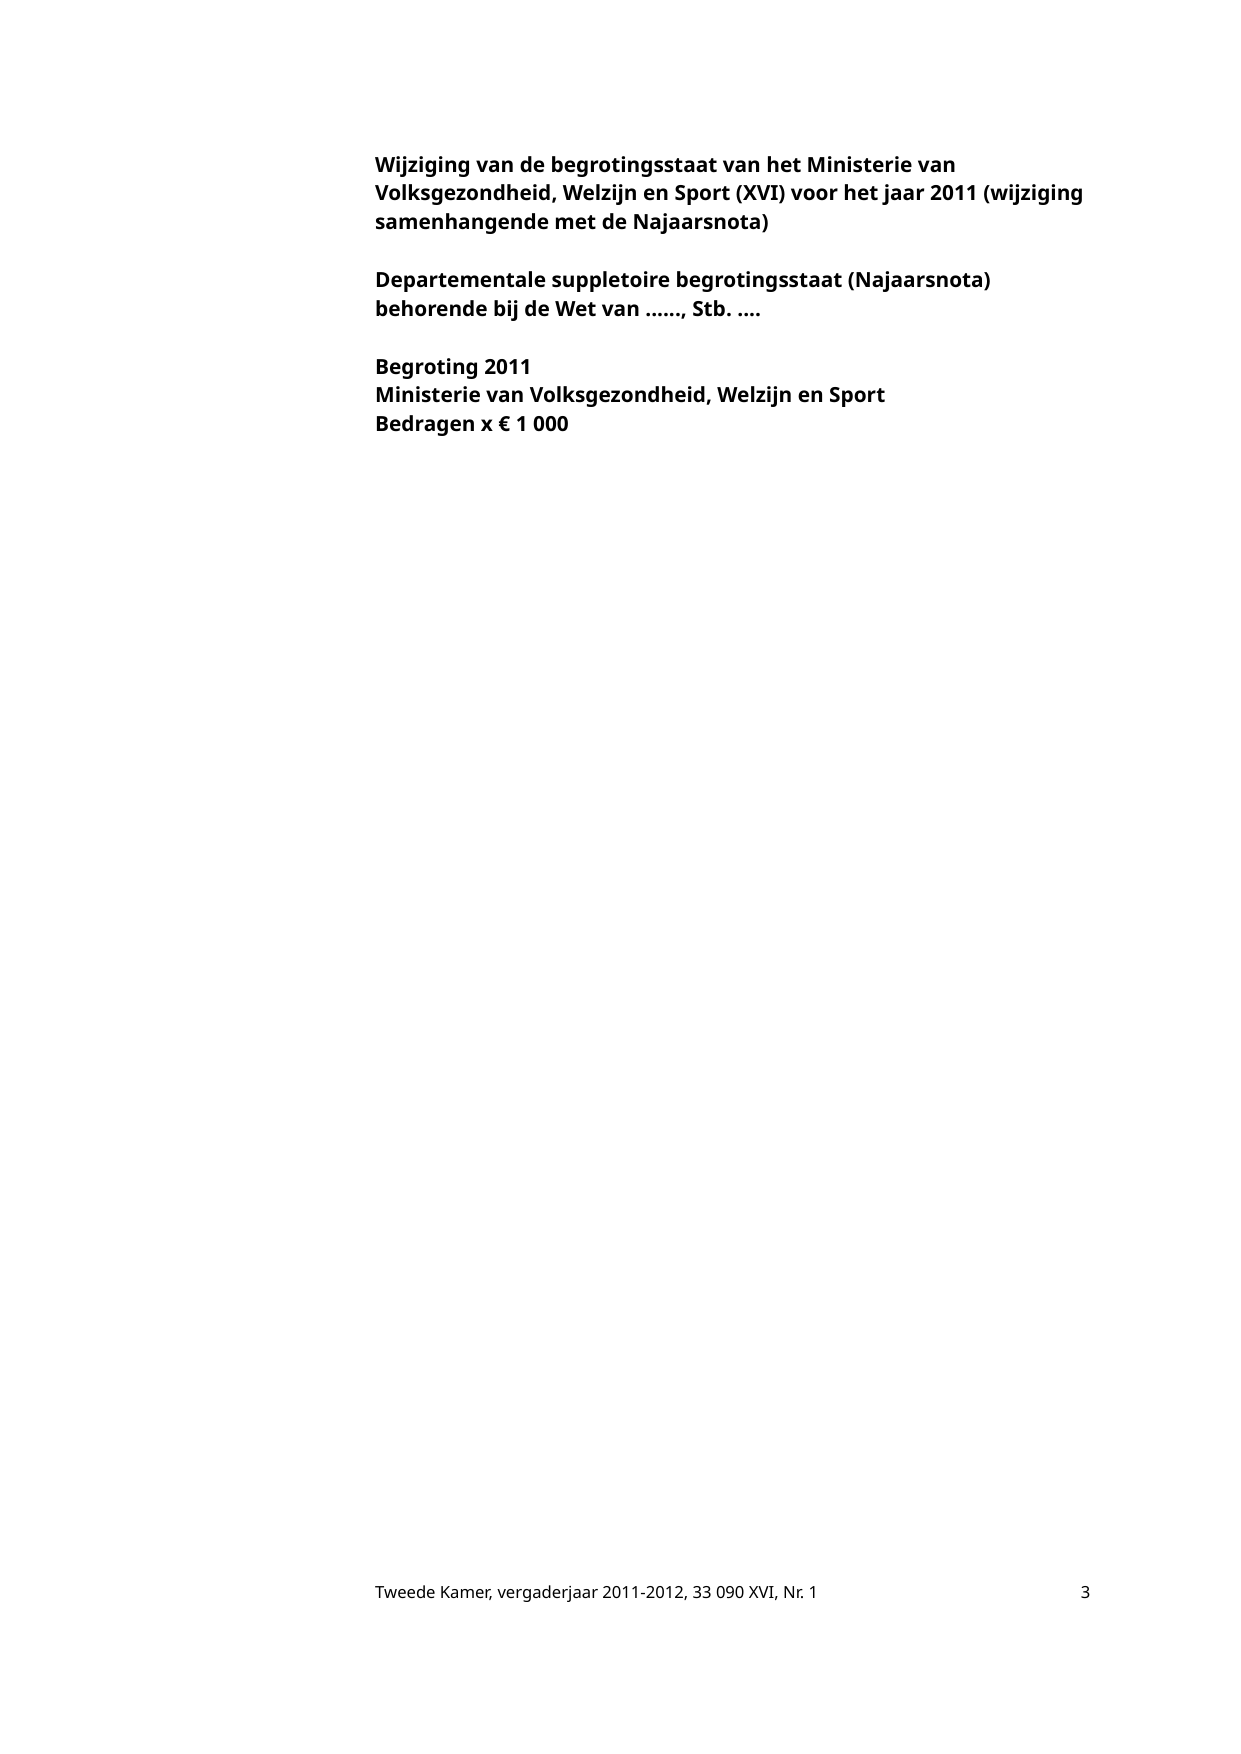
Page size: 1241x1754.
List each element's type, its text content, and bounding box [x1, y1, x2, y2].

text Begroting 2011 [375, 352, 1090, 381]
text Wijziging van de begrotingsstaat van het Ministerie van Volksgezondheid, Welzijn en Sport (XVI) voor het jaar 2011 (wijziging samenhangende met de Najaarsnota) [375, 150, 1090, 235]
text Bedragen x € 1 000 [375, 409, 1090, 437]
text Ministerie van Volksgezondheid, Welzijn en Sport [375, 381, 1090, 409]
text Departementale suppletoire begrotingsstaat (Najaarsnota) behorende bij de Wet van ......, Stb. .... [375, 265, 1090, 322]
